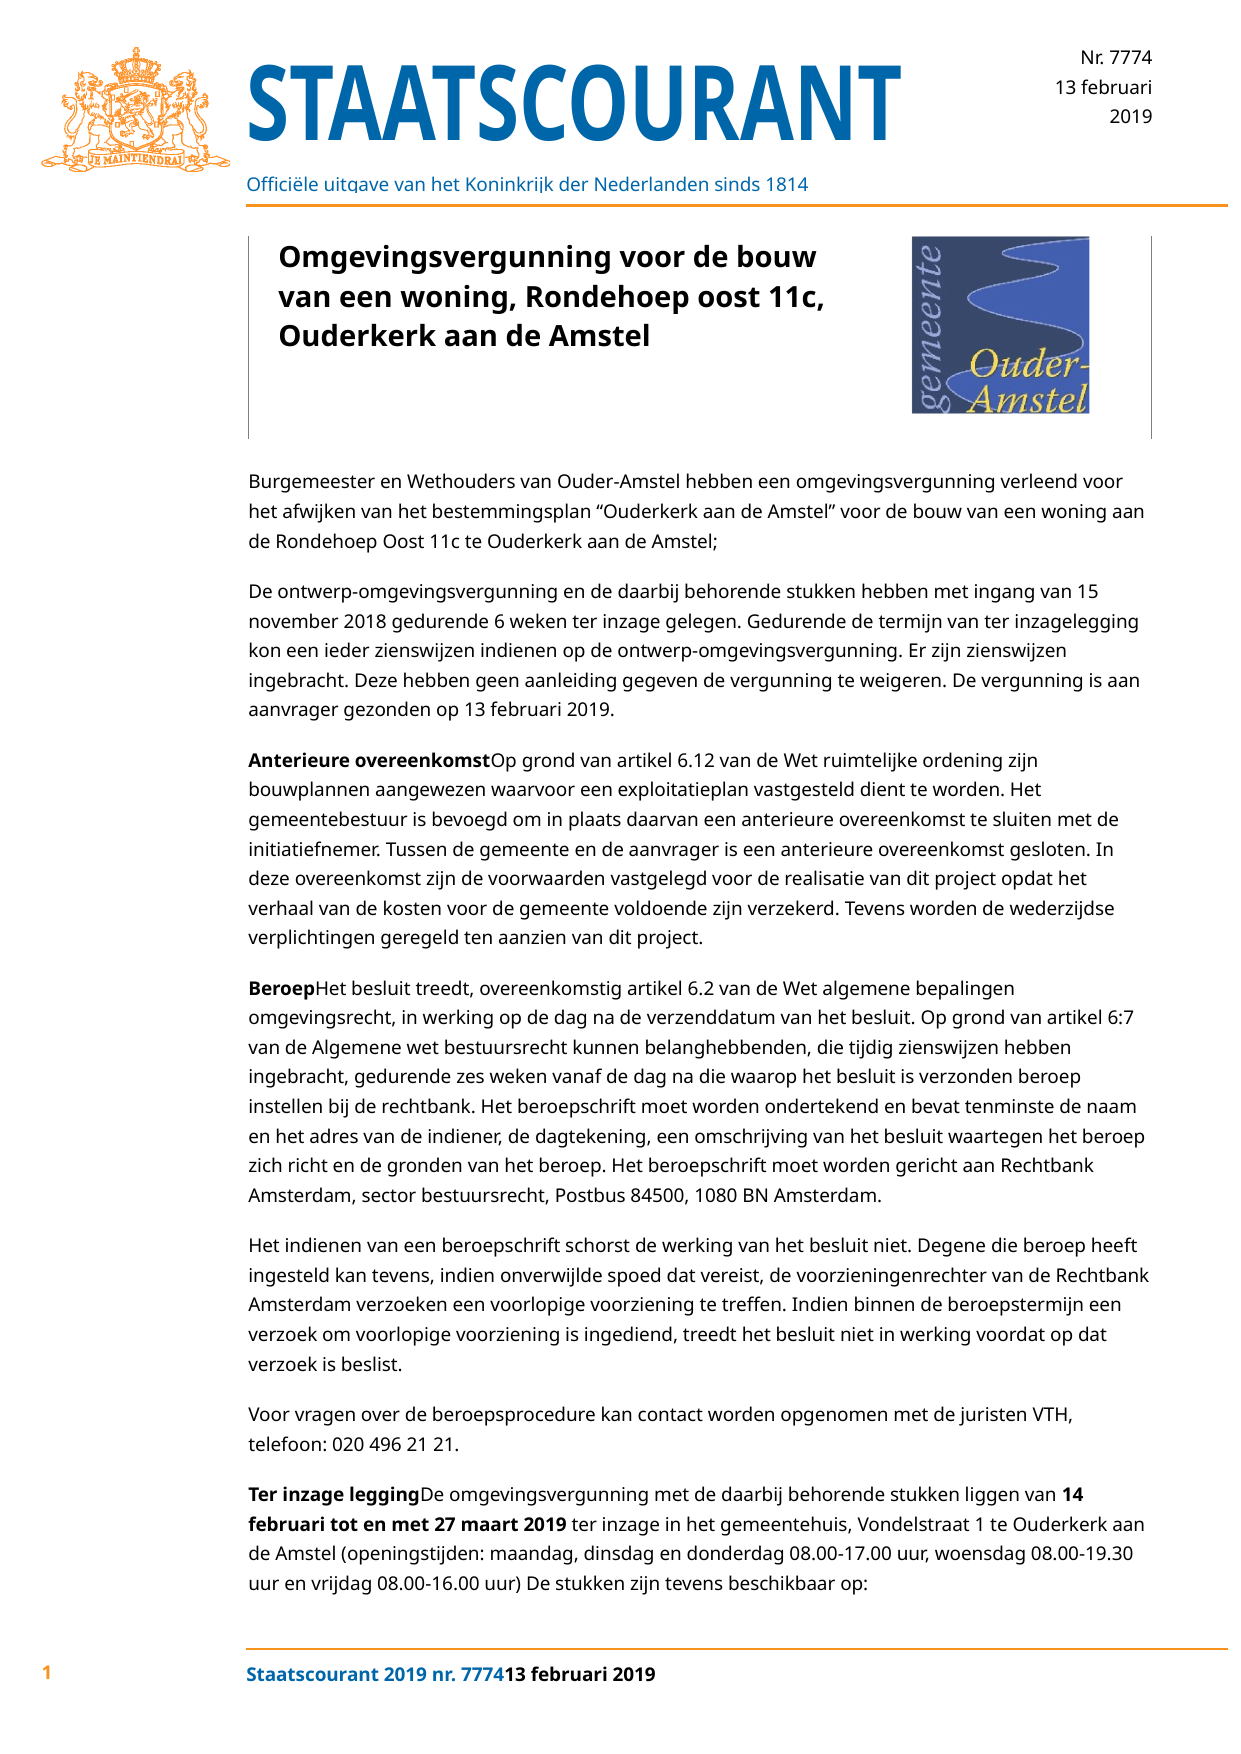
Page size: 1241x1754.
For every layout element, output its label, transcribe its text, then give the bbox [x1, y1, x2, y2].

text Voor vragen over de beroepsprocedure kan contact worden opgenomen met de juristen VTH, telefoon: 020 496 21 21. [248, 1401, 1152, 1456]
picture [41, 47, 231, 172]
table_header [850, 414, 1151, 439]
table_header [850, 236, 911, 413]
table_header [1090, 236, 1151, 413]
text BeroepHet besluit treedt, overeenkomstig artikel 6.2 van de Wet algemene bepalingen omgevingsrecht, in werking op de dag na de verzenddatum van het besluit. Op grond van artikel 6:7 van de Algemene wet bestuursrecht kunnen belanghebbenden, die tijdig zienswijzen hebben ingebracht, gedurende zes weken vanaf de dag na die waarop het besluit is verzonden beroep instellen bij de rechtbank. Het beroepschrift moet worden ondertekend en bevat tenminste de naam en het adres van de indiener, de dagtekening, een omschrijving van het besluit waartegen het beroep zich richt en de gronden van het beroep. Het beroepschrift moet worden gericht aan Rechtbank Amsterdam, sector bestuursrecht, Postbus 84500, 1080 BN Amsterdam. [248, 975, 1152, 1208]
text Het indienen van een beroepschrift schorst de werking van het besluit niet. Degene die beroep heeft ingesteld kan tevens, indien onverwijlde spoed dat vereist, de voorzieningenrechter van de Rechtbank Amsterdam verzoeken een voorlopige voorziening te treffen. Indien binnen de beroepstermijn een verzoek om voorlopige voorziening is ingediend, treedt het besluit niet in werking voordat op dat verzoek is beslist. [248, 1232, 1152, 1376]
text Burgemeester en Wethouders van Ouder-Amstel hebben een omgevingsvergunning verleend voor het afwijken van het bestemmingsplan “Ouderkerk aan de Amstel” voor de bouw van een woning aan de Rondehoep Oost 11c te Ouderkerk aan de Amstel; [248, 469, 1152, 553]
picture [911, 236, 1090, 414]
text Anterieure overeenkomstOp grond van artikel 6.12 van de Wet ruimtelijke ordening zijn bouwplannen aangewezen waarvoor een exploitatieplan vastgesteld dient te worden. Het gemeentebestuur is bevoegd om in plaats daarvan een anterieure overeenkomst te sluiten met de initiatiefnemer. Tussen de gemeente en de aanvrager is een anterieure overeenkomst gesloten. In deze overeenkomst zijn de voorwaarden vastgelegd voor de realisatie van dit project opdat het verhaal van de kosten voor de gemeente voldoende zijn verzekerd. Tevens worden de wederzijdse verplichtingen geregeld ten aanzien van dit project. [248, 747, 1152, 950]
table_header Omgevingsvergunning voor de bouw van een woning, Rondehoep oost 11c, Ouderkerk aan de Amstel [249, 236, 850, 439]
text De ontwerp-omgevingsvergunning en de daarbij behorende stukken hebben met ingang van 15 november 2018 gedurende 6 weken ter inzage gelegen. Gedurende de termijn van ter inzagelegging kon een ieder zienswijzen indienen op de ontwerp-omgevingsvergunning. Er zijn zienswijzen ingebracht. Deze hebben geen aanleiding gegeven de vergunning te weigeren. De vergunning is aan aanvrager gezonden op 13 februari 2019. [248, 578, 1152, 722]
text Ter inzage leggingDe omgevingsvergunning met de daarbij behorende stukken liggen van 14 februari tot en met 27 maart 2019 ter inzage in het gemeentehuis, Vondelstraat 1 te Ouderkerk aan de Amstel (openingstijden: maandag, dinsdag en donderdag 08.00-17.00 uur, woensdag 08.00-19.30 uur en vrijdag 08.00-16.00 uur) De stukken zijn tevens beschikbaar op: [248, 1481, 1152, 1596]
